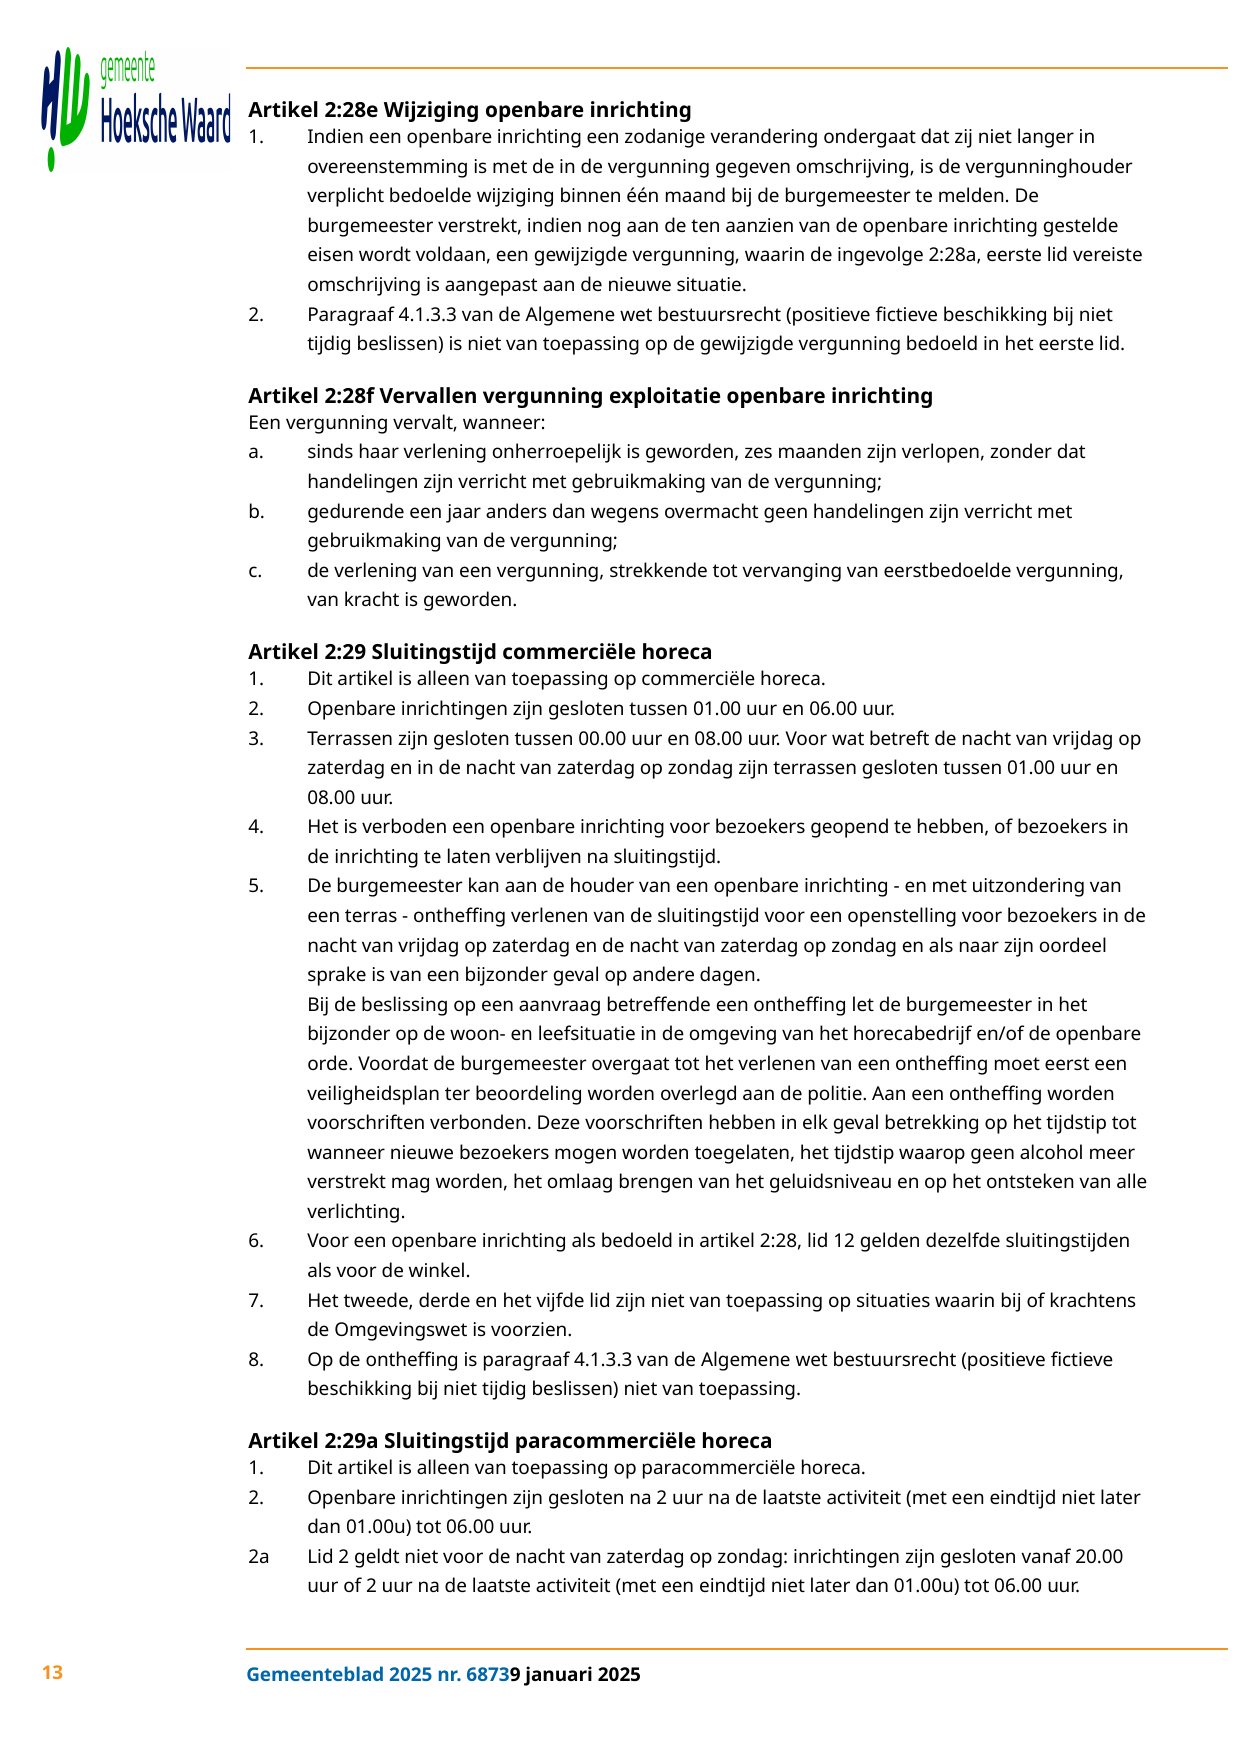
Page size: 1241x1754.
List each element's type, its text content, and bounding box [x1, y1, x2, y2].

list Dit artikel is alleen van toepassing op commerciële horeca. [248, 666, 1152, 691]
list De burgemeester kan aan de houder van een openbare inrichting - en met uitzondering van een terras - ontheffing verlenen van de sluitingstijd voor een openstelling voor bezoekers in de nacht van vrijdag op zaterdag en de nacht van zaterdag op zondag en als naar zijn oordeel sprake is van een bijzonder geval op andere dagen. [248, 873, 1152, 987]
list Bij de beslissing op een aanvraag betreffende een ontheffing let de burgemeester in het bijzonder op de woon- en leefsituatie in de omgeving van het horecabedrijf en/of de openbare orde. Voordat de burgemeester overgaat tot het verlenen van een ontheffing moet eerst een veiligheidsplan ter beoordeling worden overlegd aan de politie. Aan een ontheffing worden voorschriften verbonden. Deze voorschriften hebben in elk geval betrekking op het tijdstip tot wanneer nieuwe bezoekers mogen worden toegelaten, het tijdstip waarop geen alcohol meer verstrekt mag worden, het omlaag brengen van het geluidsniveau en op het ontsteken van alle verlichting. [248, 991, 1152, 1224]
list sinds haar verlening onherroepelijk is geworden, zes maanden zijn verlopen, zonder dat handelingen zijn verricht met gebruikmaking van de vergunning; [248, 439, 1152, 494]
text Artikel 2:28e Wijziging openbare inrichting [248, 95, 1152, 123]
list Het tweede, derde en het vijfde lid zijn niet van toepassing op situaties waarin bij of krachtens de Omgevingswet is voorzien. [248, 1287, 1152, 1342]
text Artikel 2:29a Sluitingstijd paracommerciële horeca [248, 1426, 1152, 1454]
list Lid 2 geldt niet voor de nacht van zaterdag op zondag: inrichtingen zijn gesloten vanaf 20.00 uur of 2 uur na de laatste activiteit (met een eindtijd niet later dan 01.00u) tot 06.00 uur. [248, 1543, 1152, 1598]
list Op de ontheffing is paragraaf 4.1.3.3 van de Algemene wet bestuursrecht (positieve fictieve beschikking bij niet tijdig beslissen) niet van toepassing. [248, 1346, 1152, 1401]
list Terrassen zijn gesloten tussen 00.00 uur en 08.00 uur. Voor wat betreft de nacht van vrijdag op zaterdag en in de nacht van zaterdag op zondag zijn terrassen gesloten tussen 01.00 uur en 08.00 uur. [248, 725, 1152, 809]
list Paragraaf 4.1.3.3 van de Algemene wet bestuursrecht (positieve fictieve beschikking bij niet tijdig beslissen) is niet van toepassing op de gewijzigde vergunning bedoeld in het eerste lid. [248, 301, 1152, 356]
list Dit artikel is alleen van toepassing op paracommerciële horeca. [248, 1454, 1152, 1480]
picture [41, 47, 231, 172]
list Openbare inrichtingen zijn gesloten tussen 01.00 uur en 06.00 uur. [248, 695, 1152, 721]
text Een vergunning vervalt, wanneer: [248, 409, 1152, 435]
text Artikel 2:28f Vervallen vergunning exploitatie openbare inrichting [248, 381, 1152, 409]
text Artikel 2:29 Sluitingstijd commerciële horeca [248, 637, 1152, 666]
list Indien een openbare inrichting een zodanige verandering ondergaat dat zij niet langer in overeenstemming is met de in de vergunning gegeven omschrijving, is de vergunninghouder verplicht bedoelde wijziging binnen één maand bij de burgemeester te melden. De burgemeester verstrekt, indien nog aan de ten aanzien van de openbare inrichting gestelde eisen wordt voldaan, een gewijzigde vergunning, waarin de ingevolge 2:28a, eerste lid vereiste omschrijving is aangepast aan de nieuwe situatie. [248, 123, 1152, 297]
list de verlening van een vergunning, strekkende tot vervanging van eerstbedoelde vergunning, van kracht is geworden. [248, 557, 1152, 612]
list Voor een openbare inrichting als bedoeld in artikel 2:28, lid 12 gelden dezelfde sluitingstijden als voor de winkel. [248, 1228, 1152, 1283]
list Openbare inrichtingen zijn gesloten na 2 uur na de laatste activiteit (met een eindtijd niet later dan 01.00u) tot 06.00 uur. [248, 1484, 1152, 1539]
list gedurende een jaar anders dan wegens overmacht geen handelingen zijn verricht met gebruikmaking van de vergunning; [248, 498, 1152, 553]
list Het is verboden een openbare inrichting voor bezoekers geopend te hebben, of bezoekers in de inrichting te laten verblijven na sluitingstijd. [248, 813, 1152, 869]
